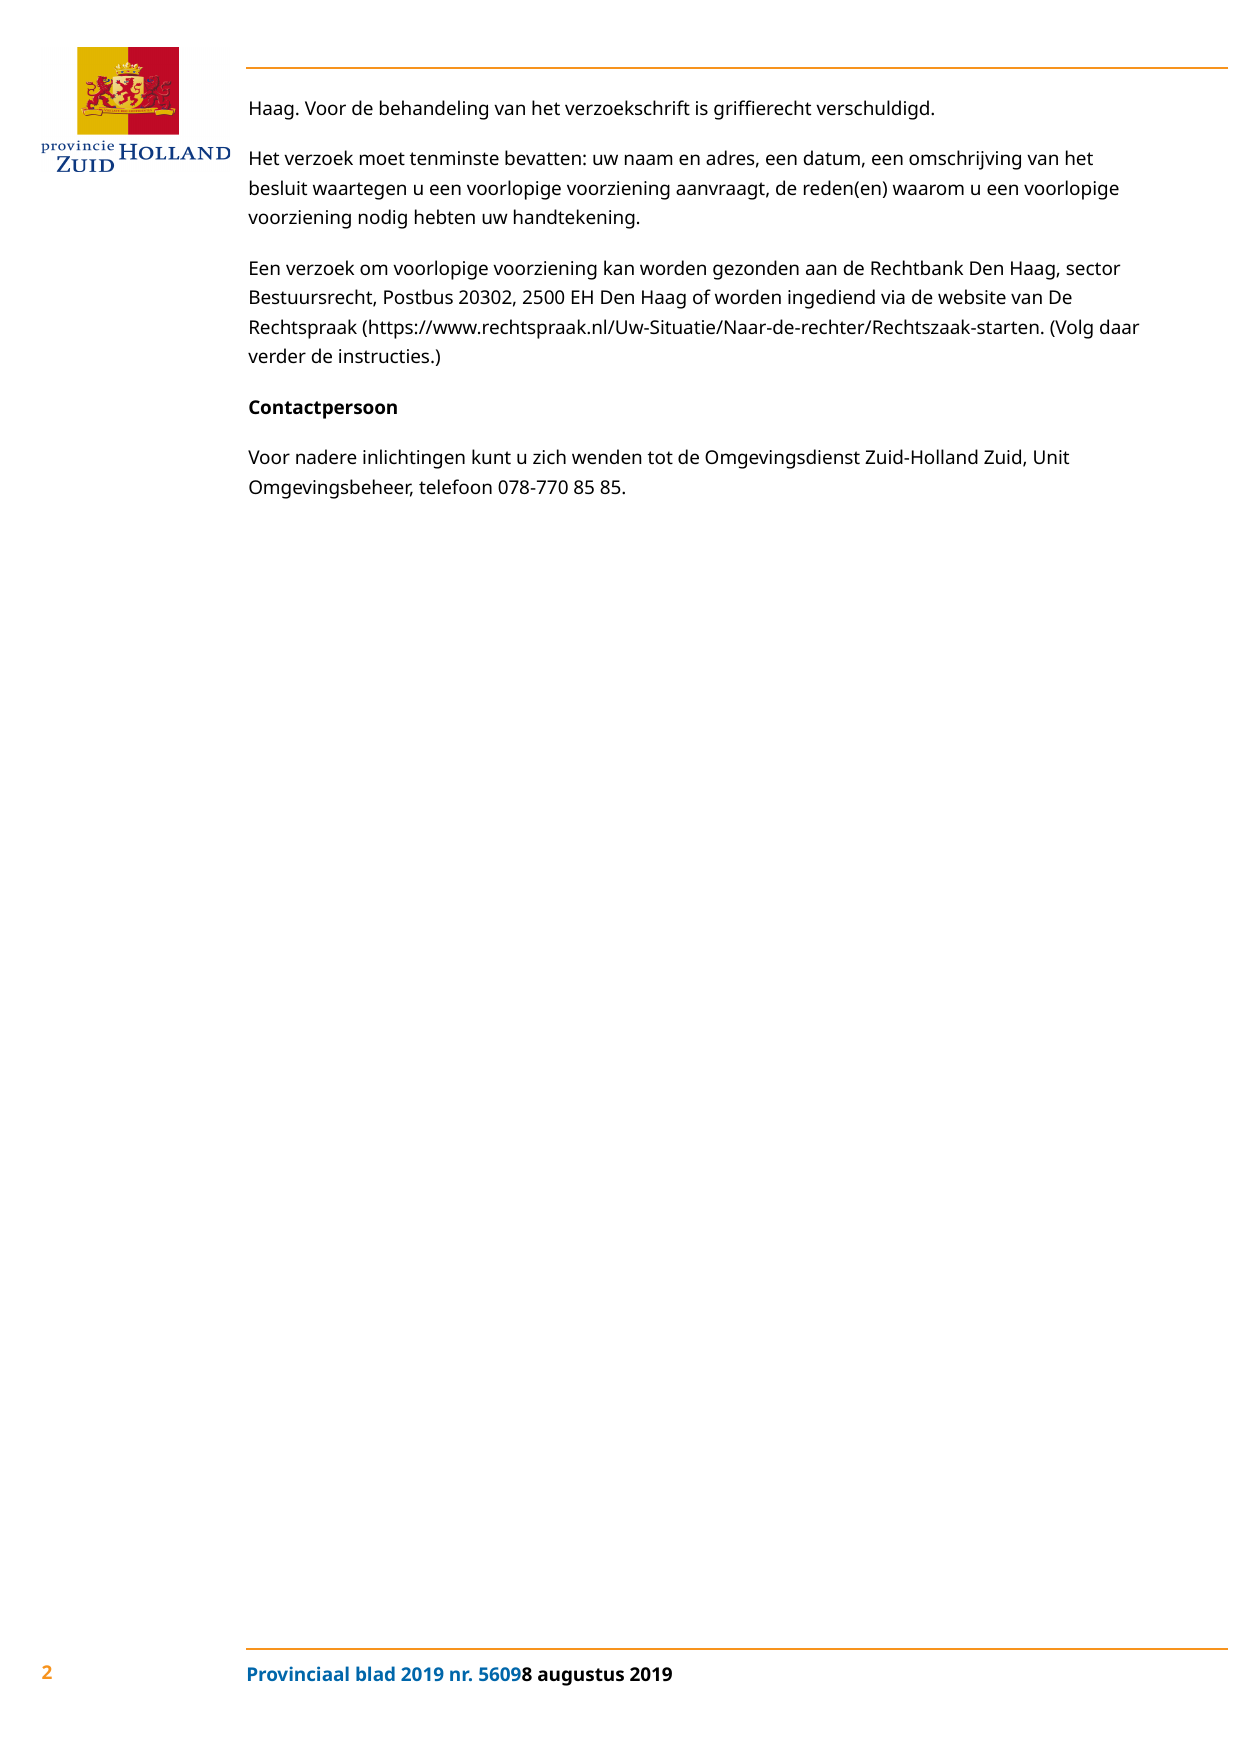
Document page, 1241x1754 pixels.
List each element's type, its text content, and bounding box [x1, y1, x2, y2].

text Haag. Voor de behandeling van het verzoekschrift is griffierecht verschuldigd. [248, 95, 1152, 121]
picture [41, 47, 231, 172]
text Een verzoek om voorlopige voorziening kan worden gezonden aan de Rechtbank Den Haag, sector Bestuursrecht, Postbus 20302, 2500 EH Den Haag of worden ingediend via de website van De Rechtspraak (https://www.rechtspraak.nl/Uw-Situatie/Naar-de-rechter/Rechtszaak-starten. (Volg daar verder de instructies.) [248, 255, 1152, 369]
text Voor nadere inlichtingen kunt u zich wenden tot de Omgevingsdienst Zuid-Holland Zuid, Unit Omgevingsbeheer, telefoon 078-770 85 85. [248, 444, 1152, 500]
text Contactpersoon [248, 394, 1152, 420]
text Het verzoek moet tenminste bevatten: uw naam en adres, een datum, een omschrijving van het besluit waartegen u een voorlopige voorziening aanvraagt, de reden(en) waarom u een voorlopige voorziening nodig hebten uw handtekening. [248, 145, 1152, 230]
